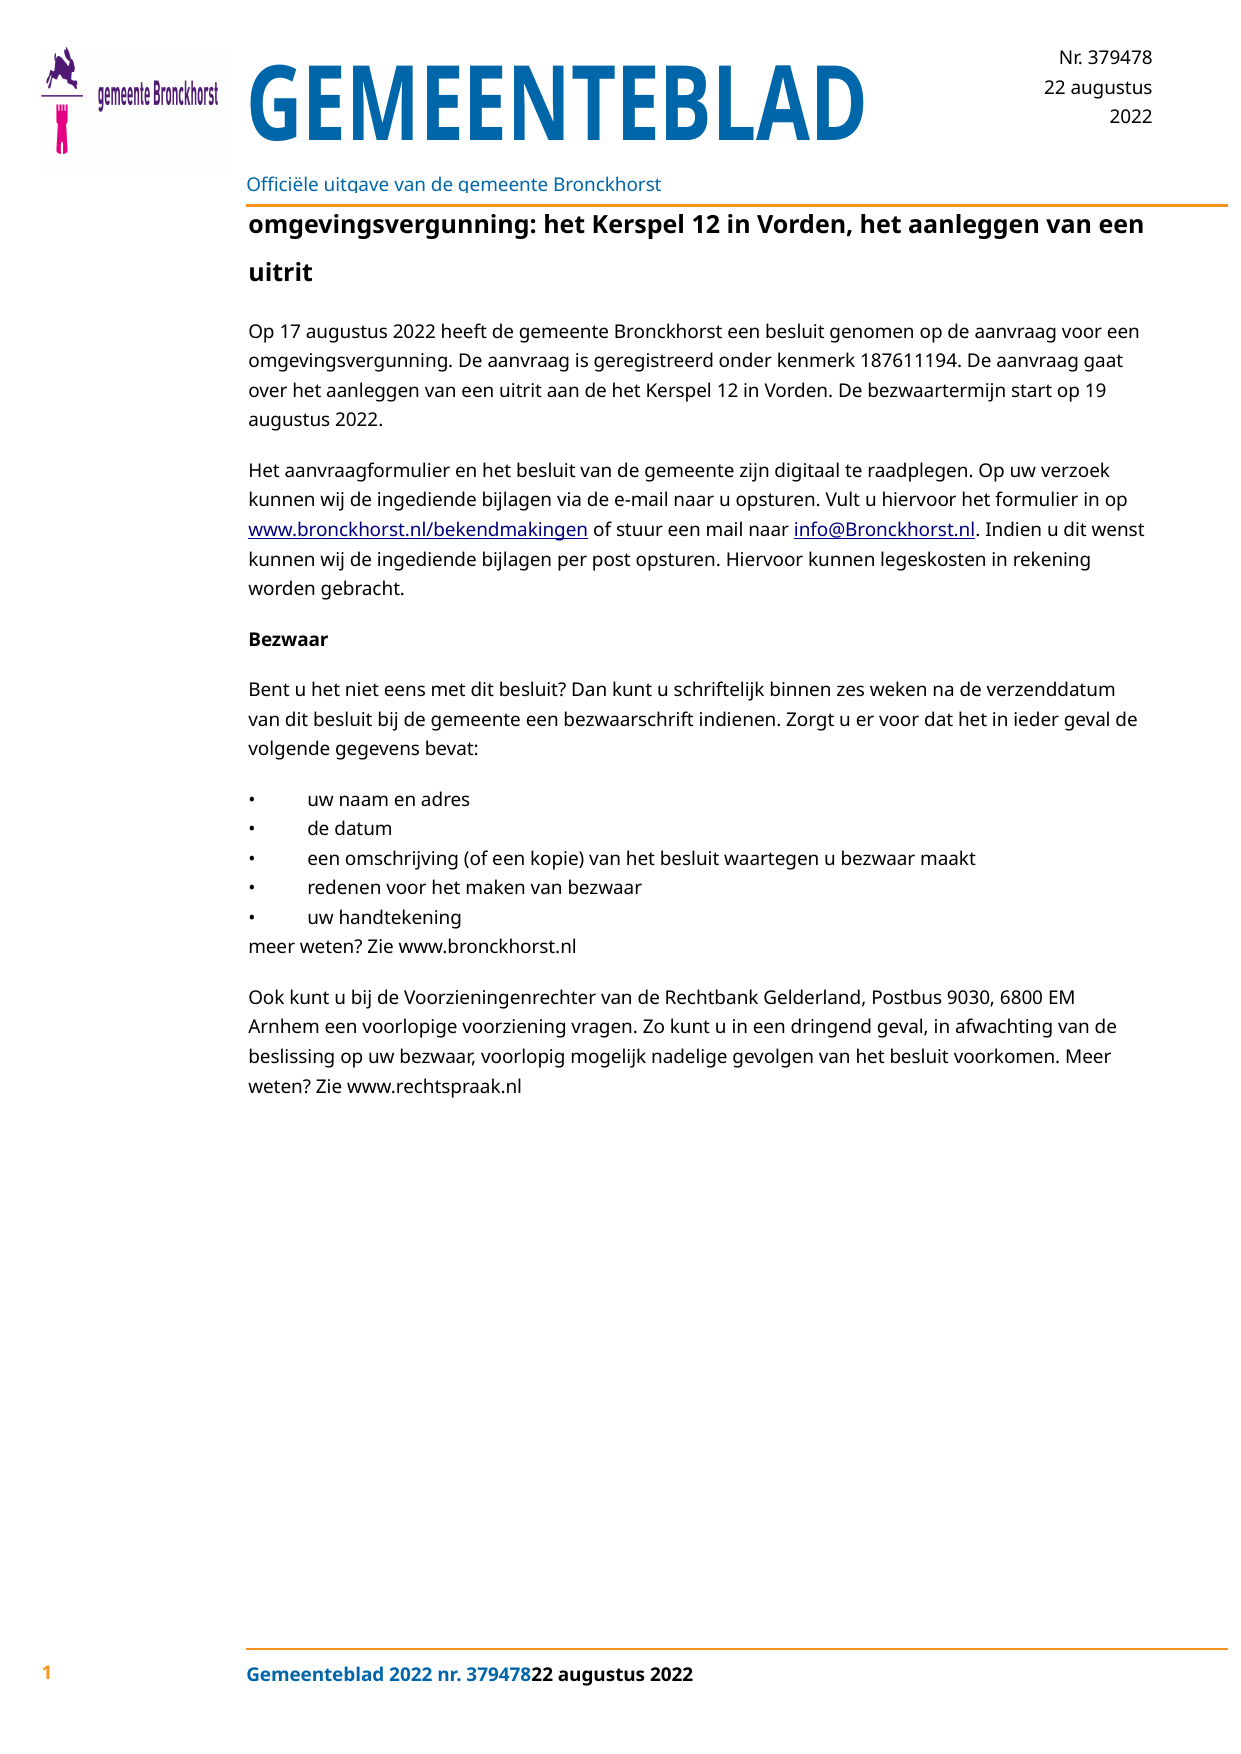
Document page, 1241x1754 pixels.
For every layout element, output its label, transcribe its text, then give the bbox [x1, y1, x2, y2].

picture [41, 47, 231, 172]
list uw handtekening [248, 904, 1152, 930]
text Ook kunt u bij de Voorzieningenrechter van de Rechtbank Gelderland, Postbus 9030, 6800 EM Arnhem een voorlopige voorziening vragen. Zo kunt u in een dringend geval, in afwachting van de beslissing op uw bezwaar, voorlopig mogelijk nadelige gevolgen van het besluit voorkomen. Meer weten? Zie www.rechtspraak.nl [248, 984, 1152, 1099]
text omgevingsvergunning: het Kerspel 12 in Vorden, het aanleggen van een uitrit [248, 207, 1152, 288]
list een omschrijving (of een kopie) van het besluit waartegen u bezwaar maakt [248, 845, 1152, 871]
list uw naam en adres [248, 786, 1152, 812]
text Het aanvraagformulier en het besluit van de gemeente zijn digitaal te raadplegen. Op uw verzoek kunnen wij de ingediende bijlagen via de e-mail naar u opsturen. Vult u hiervoor het formulier in op www.bronckhorst.nl/bekendmakingen of stuur een mail naar info@Bronckhorst.nl. Indien u dit wenst kunnen wij de ingediende bijlagen per post opsturen. Hiervoor kunnen legeskosten in rekening worden gebracht. [248, 457, 1152, 601]
text Bezwaar [248, 626, 1152, 652]
text Op 17 augustus 2022 heeft de gemeente Bronckhorst een besluit genomen op de aanvraag voor een omgevingsvergunning. De aanvraag is geregistreerd onder kenmerk 187611194. De aanvraag gaat over het aanleggen van een uitrit aan de het Kerspel 12 in Vorden. De bezwaartermijn start op 19 augustus 2022. [248, 318, 1152, 432]
text Bent u het niet eens met dit besluit? Dan kunt u schriftelijk binnen zes weken na de verzenddatum van dit besluit bij de gemeente een bezwaarschrift indienen. Zorgt u er voor dat het in ieder geval de volgende gegevens bevat: [248, 676, 1152, 761]
list de datum [248, 815, 1152, 841]
text meer weten? Zie www.bronckhorst.nl [248, 934, 1152, 959]
list redenen voor het maken van bezwaar [248, 874, 1152, 900]
